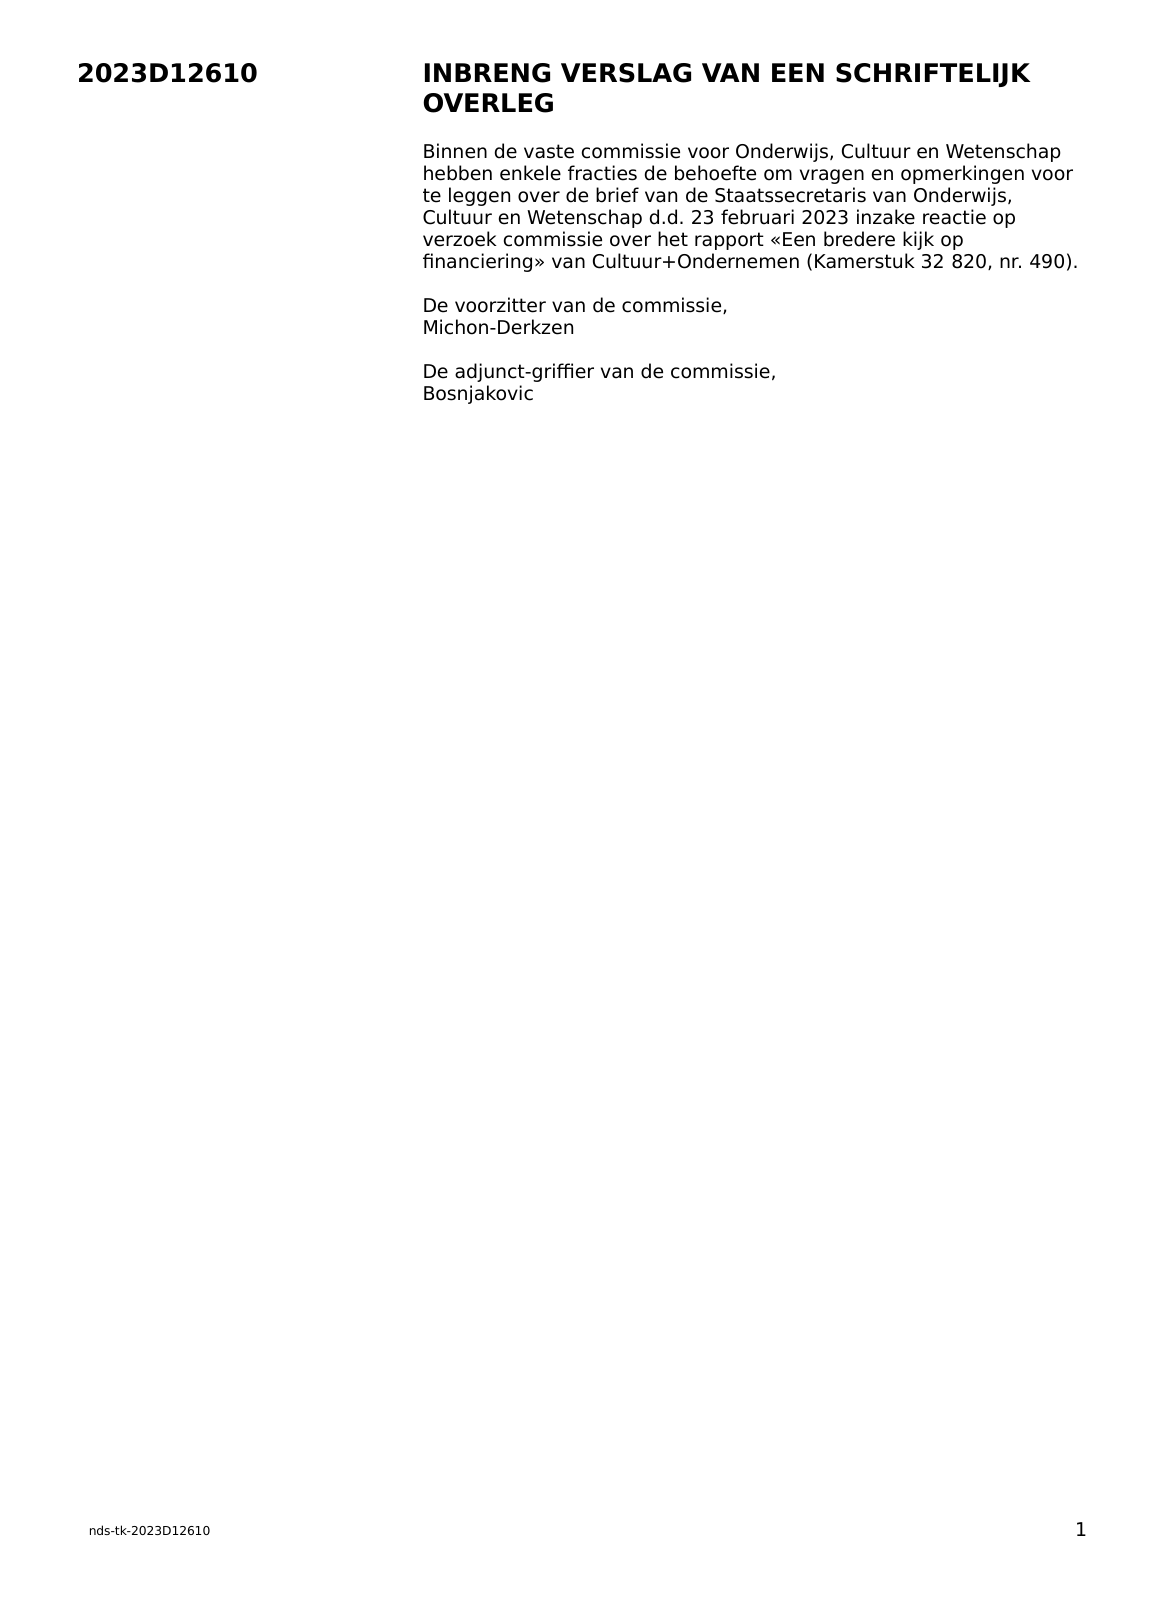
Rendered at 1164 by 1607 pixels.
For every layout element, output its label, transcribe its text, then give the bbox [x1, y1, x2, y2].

text Michon-Derkzen [422, 317, 1087, 339]
text Binnen de vaste commissie voor Onderwijs, Cultuur en Wetenschap hebben enkele fracties de behoefte om vragen en opmerkingen voor te leggen over de brief van de Staatssecretaris van Onderwijs, Cultuur en Wetenschap d.d. 23 februari 2023 inzake reactie op verzoek commissie over het rapport «Een bredere kijk op financiering» van Cultuur+Ondernemen (Kamerstuk 32 820, nr. 490). [422, 141, 1087, 272]
text De voorzitter van de commissie, [422, 295, 1087, 317]
text 2023D12610 INBRENG VERSLAG VAN EEN SCHRIFTELIJK OVERLEG [77, 59, 1087, 118]
text De adjunct-griffier van de commissie, [422, 361, 1087, 383]
text nds-tk-2023D12610 [88, 1524, 323, 1538]
text Bosnjakovic [422, 383, 1087, 405]
